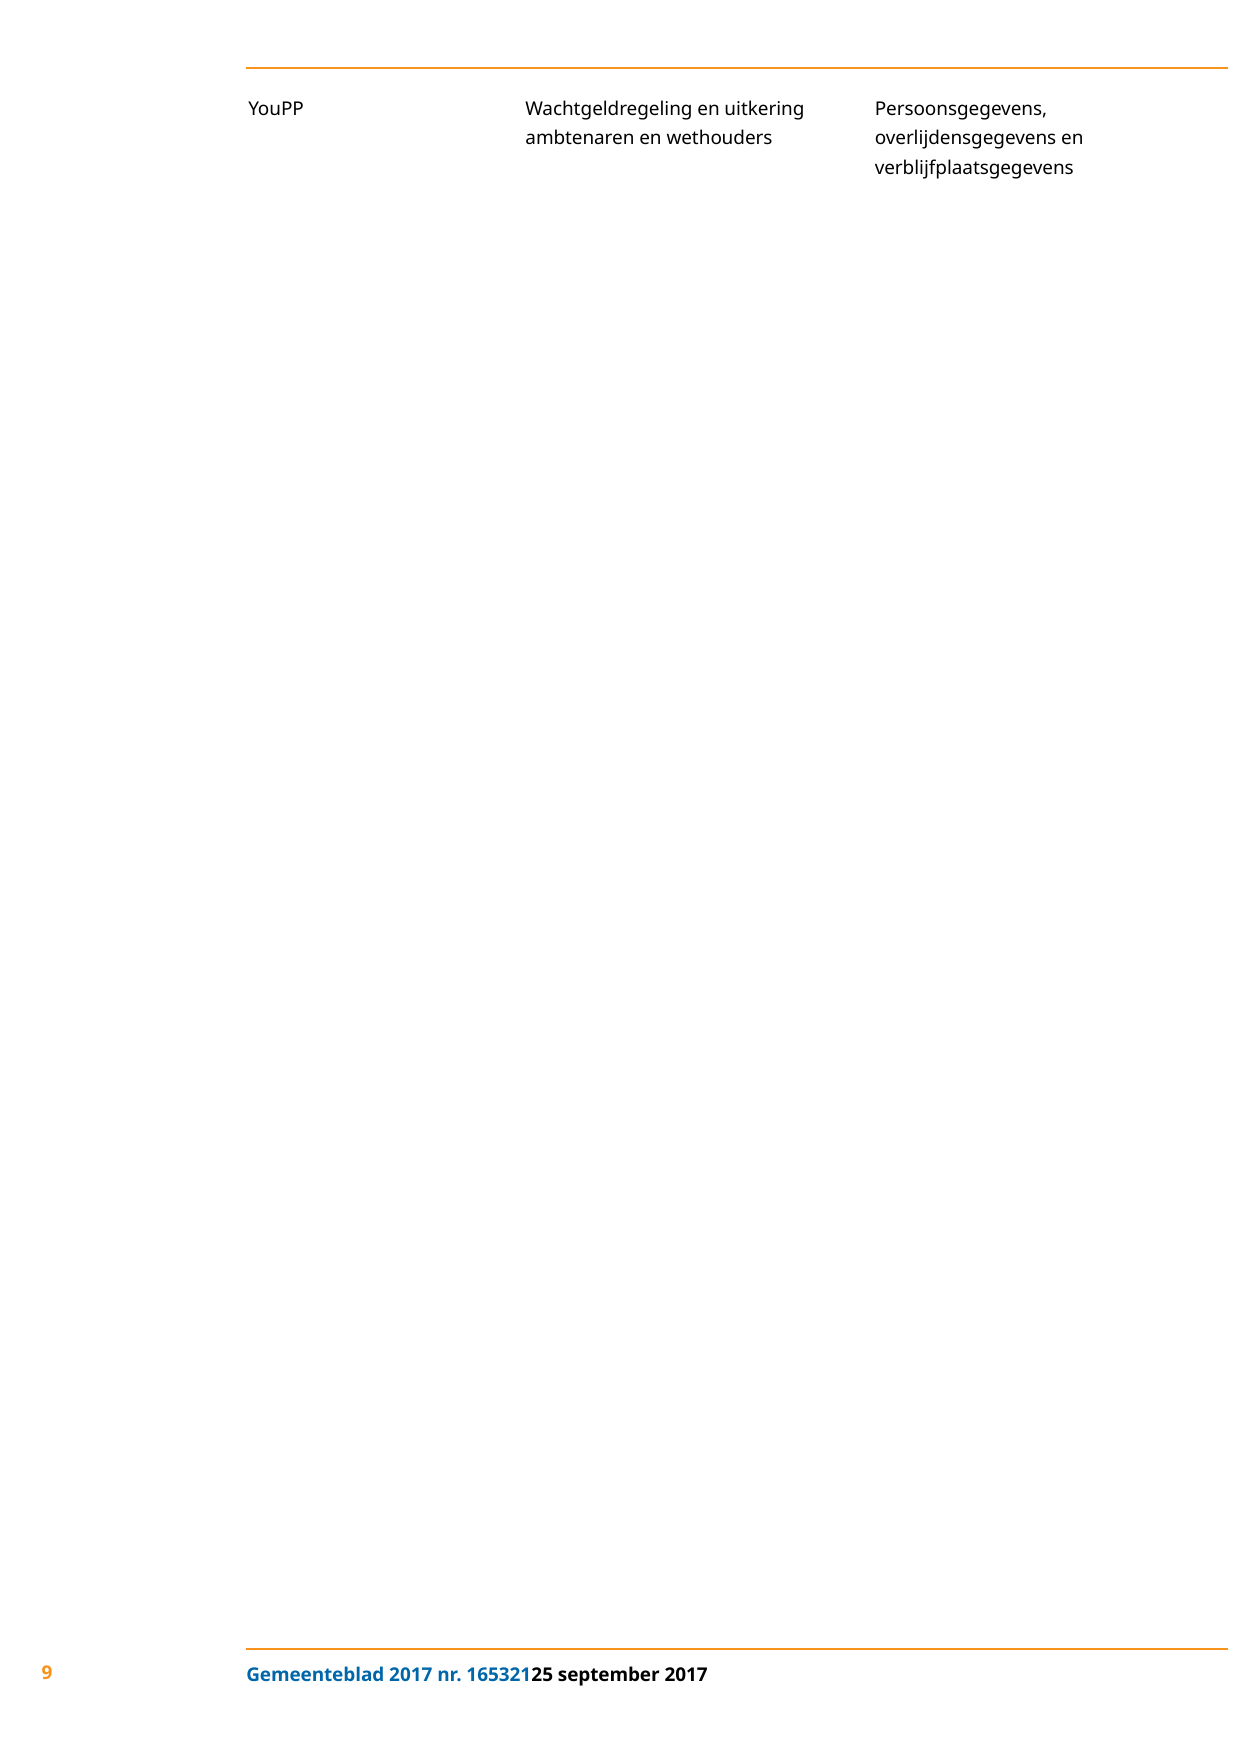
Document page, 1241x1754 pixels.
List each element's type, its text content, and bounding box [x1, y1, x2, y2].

table_cell Wachtgeldregeling en uitkering ambtenaren en wethouders [525, 95, 874, 180]
picture [41, 47, 231, 172]
table_cell YouPP [248, 95, 525, 180]
table_cell Persoonsgegevens, overlijdensgegevens en verblijfplaatsgegevens [875, 95, 1152, 180]
